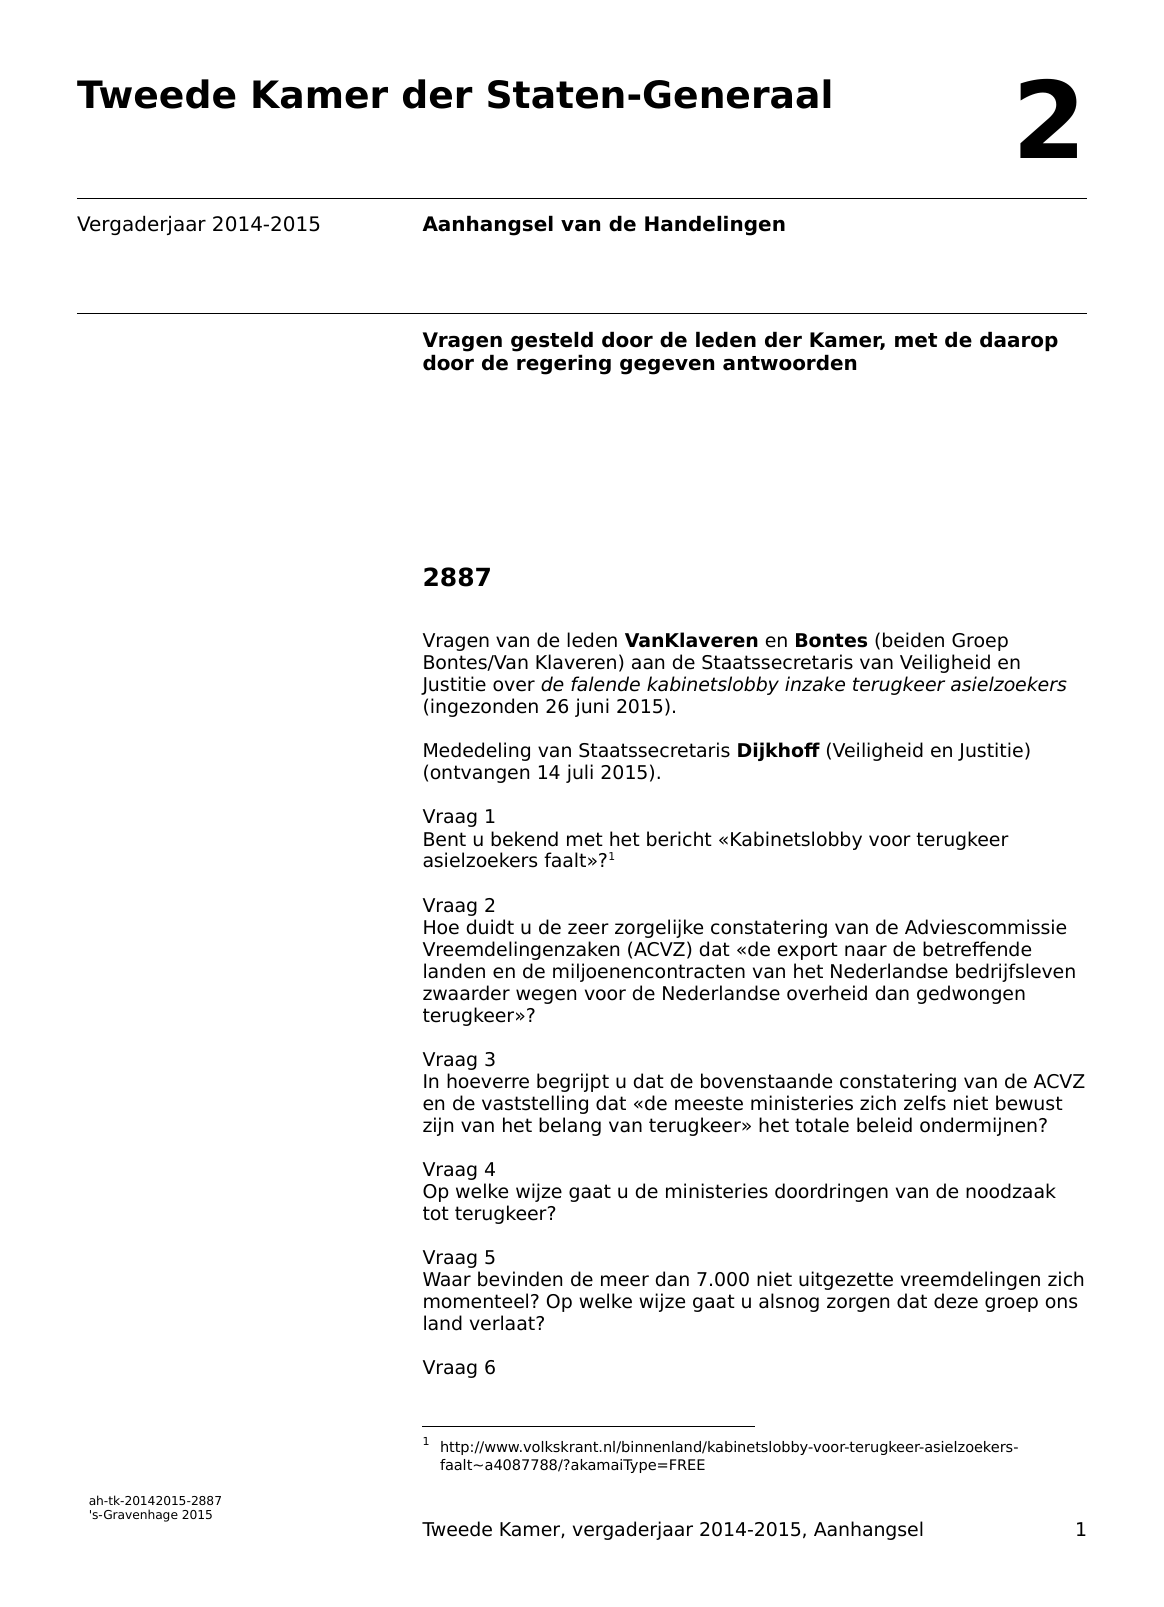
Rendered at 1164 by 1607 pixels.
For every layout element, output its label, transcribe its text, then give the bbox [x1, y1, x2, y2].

text 2887 [422, 563, 1087, 592]
text 's-Gravenhage 2015 [88, 1508, 323, 1522]
table_cell [77, 314, 422, 375]
text Op welke wijze gaat u de ministeries doordringen van de noodzaak tot terugkeer? [422, 1181, 1087, 1225]
table_cell Aanhangsel van de Handelingen [422, 199, 1087, 313]
text Vragen van de leden VanKlaveren en Bontes (beiden Groep Bontes/Van Klaveren) aan de Staatssecretaris van Veiligheid en Justitie over de falende kabinetslobby inzake terugkeer asielzoekers (ingezonden 26 juni 2015). [422, 630, 1087, 718]
text Vraag 1 [422, 806, 1087, 828]
text ah-tk-20142015-2887 [88, 1494, 323, 1508]
table_header 2 [886, 59, 1087, 198]
text http://www.volkskrant.nl/binnenland/kabinetslobby-voor-terugkeer-asielzoekers-faalt~a4087788/?akamaiType=FREE [422, 1435, 1087, 1474]
text Mededeling van Staatssecretaris Dijkhoff (Veiligheid en Justitie) (ontvangen 14 juli 2015). [422, 740, 1087, 784]
text Vraag 2 [422, 894, 1087, 917]
table_cell Vergaderjaar 2014-2015 [77, 199, 422, 313]
text Bent u bekend met het bericht «Kabinetslobby voor terugkeer asielzoekers faalt»? [422, 828, 1087, 872]
text Hoe duidt u de zeer zorgelijke constatering van de Adviescommissie Vreemdelingenzaken (ACVZ) dat «de export naar de betreffende landen en de miljoenencontracten van het Nederlandse bedrijfsleven zwaarder wegen voor de Nederlandse overheid dan gedwongen terugkeer»? [422, 917, 1087, 1026]
text Waar bevinden de meer dan 7.000 niet uitgezette vreemdelingen zich momenteel? Op welke wijze gaat u alsnog zorgen dat deze groep ons land verlaat? [422, 1269, 1087, 1335]
text Vraag 3 [422, 1049, 1087, 1071]
text Vraag 6 [422, 1357, 1087, 1379]
text In hoeverre begrijpt u dat de bovenstaande constatering van de ACVZ en de vaststelling dat «de meeste ministeries zich zelfs niet bewust zijn van het belang van terugkeer» het totale beleid ondermijnen? [422, 1071, 1087, 1137]
text Vraag 4 [422, 1159, 1087, 1181]
text Vraag 5 [422, 1247, 1087, 1269]
table_header Tweede Kamer der Staten-Generaal [77, 59, 886, 198]
table_cell Vragen gesteld door de leden der Kamer, met de daarop door de regering gegeven antwoorden [422, 314, 1087, 375]
